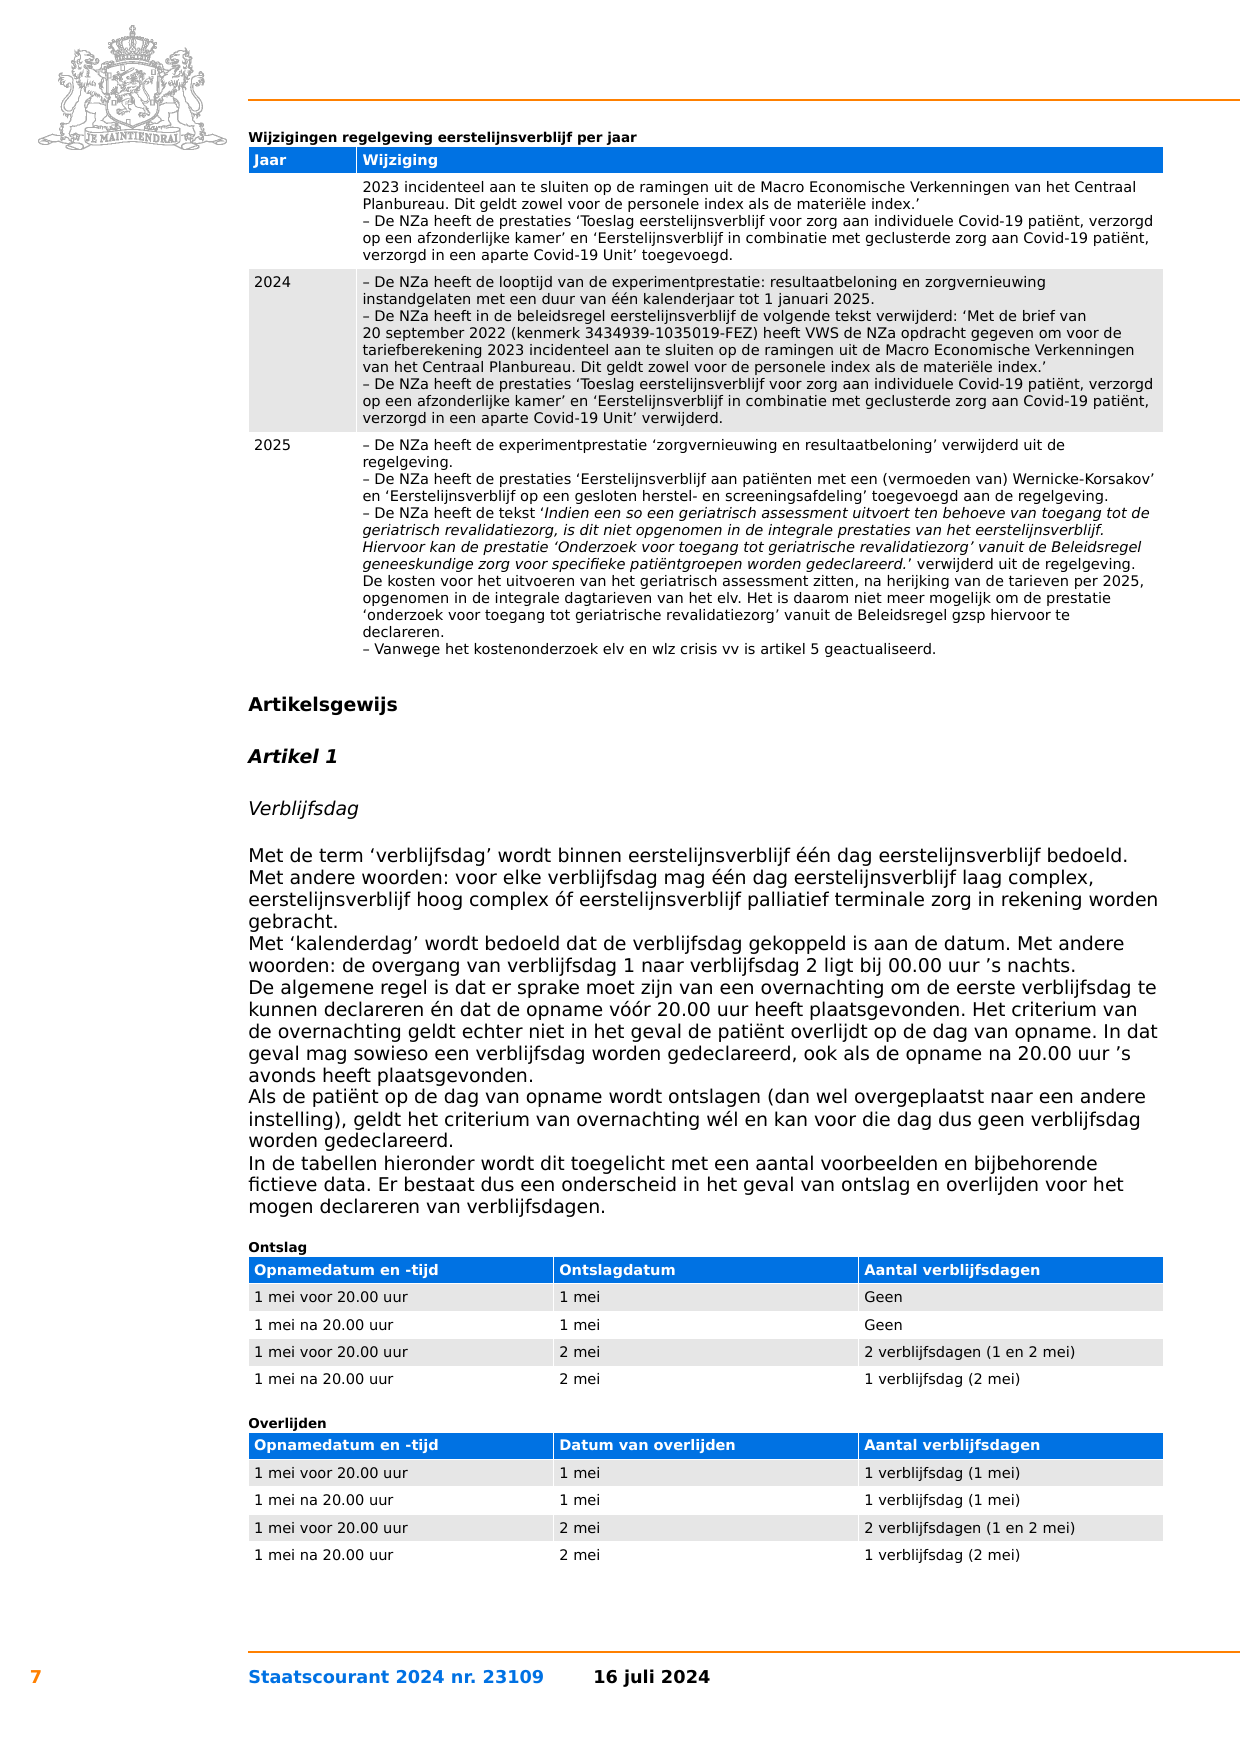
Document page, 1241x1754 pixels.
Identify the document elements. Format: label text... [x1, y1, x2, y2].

text Met de term ‘verblijfsdag’ wordt binnen eerstelijnsverblijf één dag eerstelijnsverblijf bedoeld. Met andere woorden: voor elke verblijfsdag mag één dag eerstelijnsverblijf laag complex, eerstelijnsverblijf hoog complex óf eerstelijnsverblijf palliatief terminale zorg in rekening worden gebracht. [248, 845, 1163, 933]
table_cell Datum van overlijden [554, 1433, 858, 1459]
table_cell 2 mei [554, 1515, 858, 1541]
table_cell 1 mei na 20.00 uur [249, 1488, 553, 1514]
table_cell 1 mei na 20.00 uur [249, 1542, 553, 1568]
table_cell – De NZa heeft de looptijd van de experimentprestatie: resultaatbeloning en zorgvernieuwing instandgelaten met een duur van één kalenderjaar tot 1 januari 2025. – De NZa heeft in de beleidsregel eerstelijnsverblijf de volgende tekst verwijderd: ‘Met de brief van 20 september 2022 (kenmerk 3434939-1035019-FEZ) heeft VWS de NZa opdracht gegeven om voor de tariefberekening 2023 incidenteel aan te sluiten op de ramingen uit de Macro Economische Verkenningen van het Centraal Planbureau. Dit geldt zowel voor de personele index als de materiële index.’ – De NZa heeft de prestaties ‘Toeslag eerstelijnsverblijf voor zorg aan individuele Covid-19 patiënt, verzorgd op een afzonderlijke kamer’ en ‘Eerstelijnsverblijf in combinatie met geclusterde zorg aan Covid-19 patiënt, verzorgd in een aparte Covid-19 Unit’ verwijderd. [357, 269, 1163, 432]
table_cell 1 verblijfsdag (1 mei) [859, 1460, 1163, 1486]
table_cell 1 mei voor 20.00 uur [249, 1515, 553, 1541]
table_header Ontslag [248, 1240, 1163, 1256]
picture [38, 25, 227, 150]
table_cell Geen [859, 1284, 1163, 1311]
subtitle Artikelsgewijs [248, 694, 1163, 716]
table_cell 1 mei voor 20.00 uur [249, 1284, 553, 1311]
table_cell 2025 [249, 433, 356, 663]
table_cell 1 mei na 20.00 uur [249, 1312, 553, 1338]
subtitle Verblijfsdag [248, 798, 1163, 820]
table_cell [249, 174, 356, 268]
table_cell Geen [859, 1312, 1163, 1338]
table_cell 1 verblijfsdag (2 mei) [859, 1542, 1163, 1568]
table_cell Aantal verblijfsdagen [859, 1433, 1163, 1459]
table_cell 2 mei [554, 1542, 858, 1568]
table_cell 2 mei [554, 1339, 858, 1366]
text In de tabellen hieronder wordt dit toegelicht met een aantal voorbeelden en bijbehorende fictieve data. Er bestaat dus een onderscheid in het geval van ontslag en overlijden voor het mogen declareren van verblijfsdagen. [248, 1152, 1163, 1218]
table_header Overlijden [248, 1416, 1163, 1432]
table_cell 2 verblijfsdagen (1 en 2 mei) [859, 1339, 1163, 1366]
table_cell 2 verblijfsdagen (1 en 2 mei) [859, 1515, 1163, 1541]
table_cell 1 mei [554, 1488, 858, 1514]
table_cell Aantal verblijfsdagen [859, 1257, 1163, 1283]
table_cell 1 verblijfsdag (1 mei) [859, 1488, 1163, 1514]
table_cell 2023 incidenteel aan te sluiten op de ramingen uit de Macro Economische Verkenningen van het Centraal Planbureau. Dit geldt zowel voor de personele index als de materiële index.’ – De NZa heeft de prestaties ‘Toeslag eerstelijnsverblijf voor zorg aan individuele Covid-19 patiënt, verzorgd op een afzonderlijke kamer’ en ‘Eerstelijnsverblijf in combinatie met geclusterde zorg aan Covid-19 patiënt, verzorgd in een aparte Covid-19 Unit’ toegevoegd. [357, 174, 1163, 268]
table_cell – De NZa heeft de experimentprestatie ‘zorgvernieuwing en resultaatbeloning’ verwijderd uit de regelgeving. – De NZa heeft de prestaties ‘Eerstelijnsverblijf aan patiënten met een (vermoeden van) Wernicke-Korsakov’ en ‘Eerstelijnsverblijf op een gesloten herstel- en screeningsafdeling’ toegevoegd aan de regelgeving. – De NZa heeft de tekst ‘Indien een so een geriatrisch assessment uitvoert ten behoeve van toegang tot de geriatrisch revalidatiezorg, is dit niet opgenomen in de integrale prestaties van het eerstelijnsverblijf. Hiervoor kan de prestatie ‘Onderzoek voor toegang tot geriatrische revalidatiezorg’ vanuit de Beleidsregel geneeskundige zorg voor specifieke patiëntgroepen worden gedeclareerd.’ verwijderd uit de regelgeving. De kosten voor het uitvoeren van het geriatrisch assessment zitten, na herijking van de tarieven per 2025, opgenomen in de integrale dagtarieven van het elv. Het is daarom niet meer mogelijk om de prestatie ‘onderzoek voor toegang tot geriatrische revalidatiezorg’ vanuit de Beleidsregel gzsp hiervoor te declareren. – Vanwege het kostenonderzoek elv en wlz crisis vv is artikel 5 geactualiseerd. [357, 433, 1163, 663]
table_cell 1 mei na 20.00 uur [249, 1367, 553, 1393]
table_header Wijzigingen regelgeving eerstelijnsverblijf per jaar [248, 130, 1163, 146]
table_cell Ontslagdatum [554, 1257, 858, 1283]
text Als de patiënt op de dag van opname wordt ontslagen (dan wel overgeplaatst naar een andere instelling), geldt het criterium van overnachting wél en kan voor die dag dus geen verblijfsdag worden gedeclareerd. [248, 1086, 1163, 1152]
table_cell 1 mei [554, 1460, 858, 1486]
table_cell 1 mei [554, 1312, 858, 1338]
table_cell Opnamedatum en -tijd [249, 1433, 553, 1459]
table_cell 1 mei voor 20.00 uur [249, 1339, 553, 1366]
table_cell Opnamedatum en -tijd [249, 1257, 553, 1283]
table_cell 1 verblijfsdag (2 mei) [859, 1367, 1163, 1393]
table_cell 1 mei [554, 1284, 858, 1311]
table_cell 2 mei [554, 1367, 858, 1393]
table_cell 2024 [249, 269, 356, 432]
table_cell Jaar [249, 147, 356, 173]
text Met ‘kalenderdag’ wordt bedoeld dat de verblijfsdag gekoppeld is aan de datum. Met andere woorden: de overgang van verblijfsdag 1 naar verblijfsdag 2 ligt bij 00.00 uur ’s nachts. [248, 933, 1163, 977]
table_cell Wijziging [357, 147, 1163, 173]
table_cell 1 mei voor 20.00 uur [249, 1460, 553, 1486]
subtitle Artikel 1 [248, 746, 1163, 768]
text De algemene regel is dat er sprake moet zijn van een overnachting om de eerste verblijfsdag te kunnen declareren én dat de opname vóór 20.00 uur heeft plaatsgevonden. Het criterium van de overnachting geldt echter niet in het geval de patiënt overlijdt op de dag van opname. In dat geval mag sowieso een verblijfsdag worden gedeclareerd, ook als de opname na 20.00 uur ’s avonds heeft plaatsgevonden. [248, 977, 1163, 1086]
